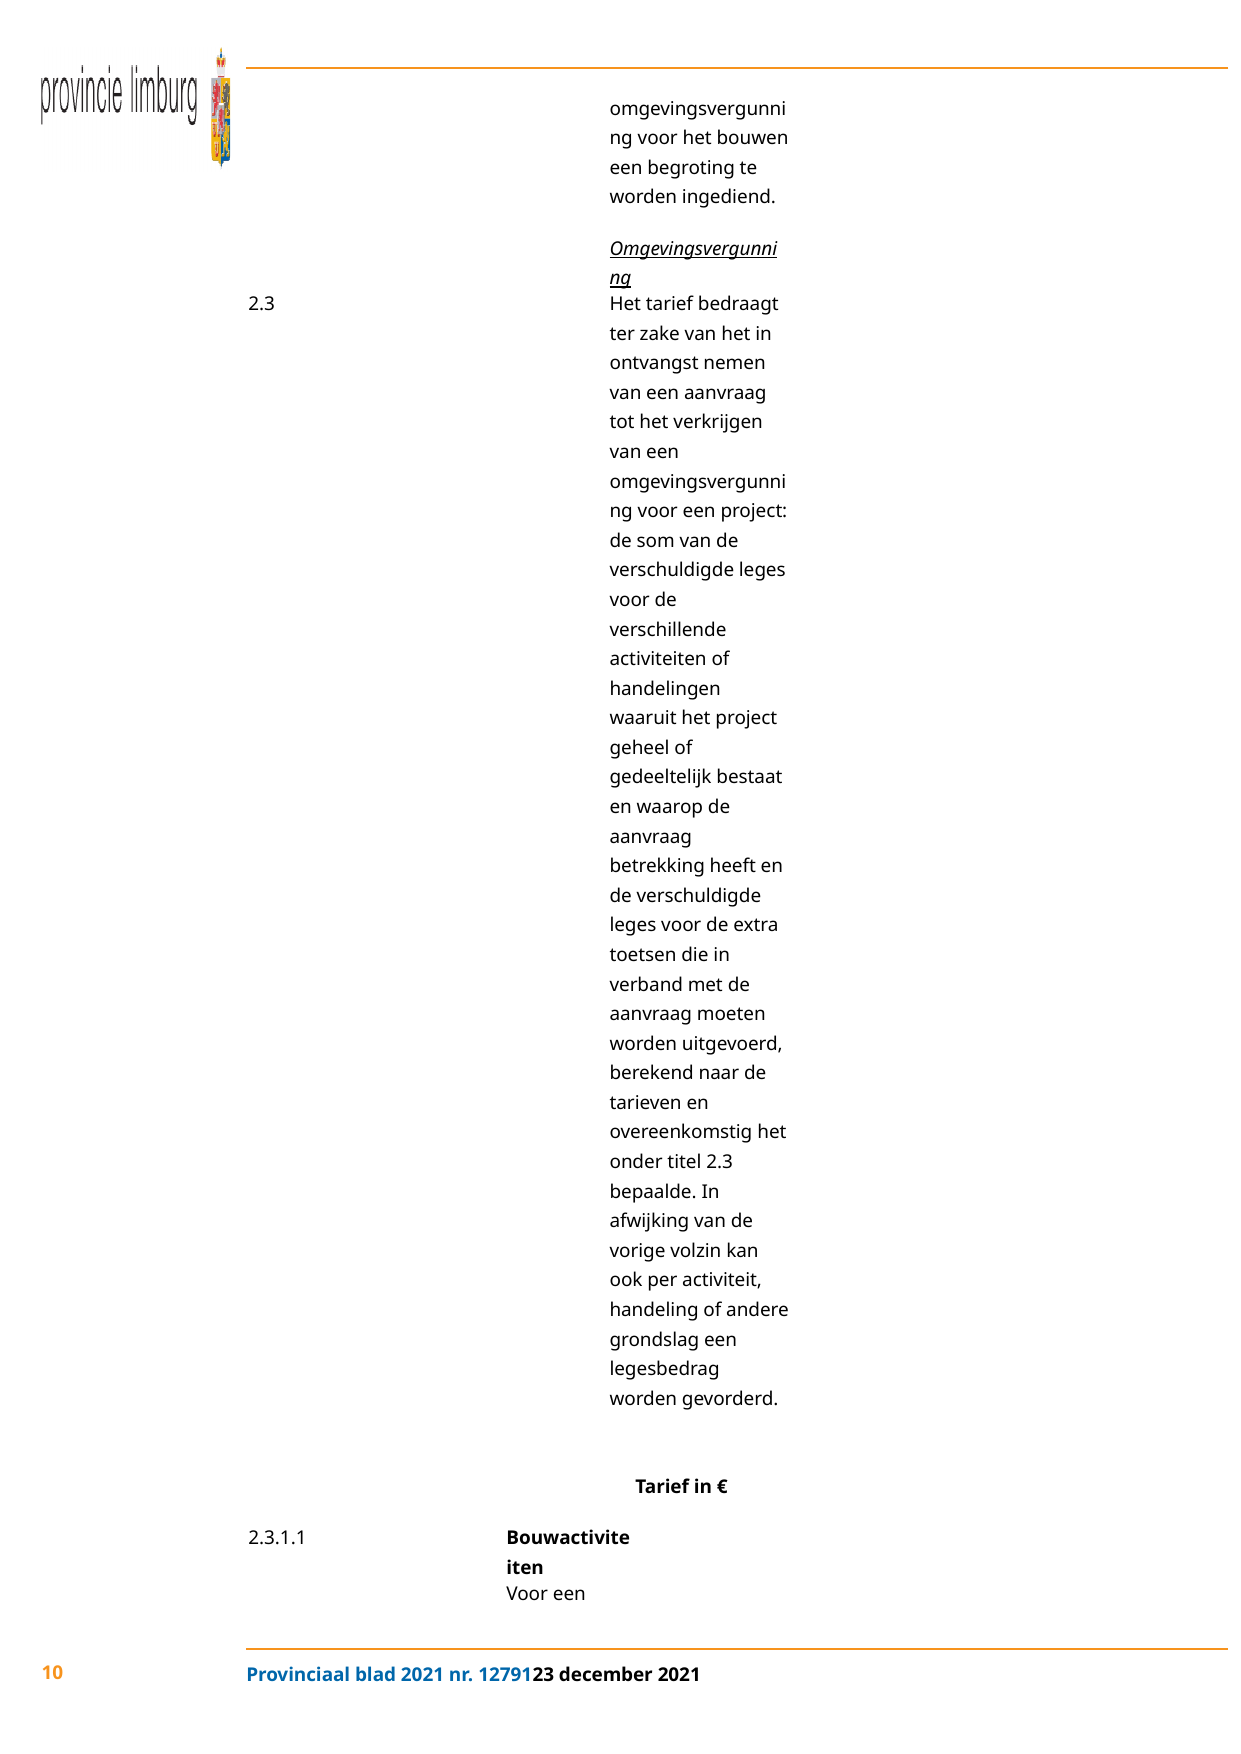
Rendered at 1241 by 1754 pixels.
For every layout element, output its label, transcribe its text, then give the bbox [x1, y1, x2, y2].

table_cell [764, 1499, 1152, 1524]
table_cell [506, 1499, 635, 1524]
table_cell [248, 209, 429, 235]
table_cell [377, 1499, 506, 1524]
table_cell [790, 209, 971, 235]
table_cell 2.3 [248, 290, 429, 1411]
table_cell [429, 209, 609, 235]
table_cell omgevingsvergunning voor het bouwen een begroting te worden ingediend. [609, 95, 790, 209]
table_cell [971, 209, 1152, 235]
table_cell Omgevingsvergunning [609, 235, 790, 290]
table_cell [635, 1580, 764, 1606]
table_cell [790, 235, 971, 290]
table_cell [635, 1499, 764, 1524]
table_cell [764, 1580, 1152, 1606]
picture [41, 47, 231, 172]
table_cell [377, 1525, 506, 1580]
table_cell [248, 95, 609, 209]
table_cell [429, 290, 609, 1411]
table_cell [635, 1525, 764, 1580]
table_header [377, 1473, 506, 1499]
table_cell 2.3.1.1 [248, 1525, 377, 1580]
table_cell Het tarief bedraagt ter zake van het in ontvangst nemen van een aanvraag tot het verkrijgen van een omgevingsvergunning voor een project: de som van de verschuldigde leges voor de verschillende activiteiten of handelingen waaruit het project geheel of gedeeltelijk bestaat en waarop de aanvraag betrekking heeft en de verschuldigde leges voor de extra toetsen die in verband met de aanvraag moeten worden uitgevoerd, berekend naar de tarieven en overeenkomstig het onder titel 2.3 bepaalde. In afwijking van de vorige volzin kan ook per activiteit, handeling of andere grondslag een legesbedrag worden gevorderd. [609, 290, 790, 1411]
table_cell [248, 1499, 377, 1524]
table_cell [764, 1525, 1152, 1580]
table_header [248, 1473, 377, 1499]
table_cell [790, 95, 971, 209]
table_cell [971, 290, 1152, 1411]
table_cell [609, 209, 790, 235]
table_cell [971, 95, 1152, 209]
table_cell Bouwactiviteiten [506, 1525, 635, 1580]
table_header [506, 1473, 635, 1499]
table_cell Voor een [506, 1580, 635, 1606]
table_cell [377, 1580, 506, 1606]
table_cell [248, 235, 429, 290]
table_cell [971, 235, 1152, 290]
table_cell [790, 290, 971, 1411]
table_cell [248, 1580, 377, 1606]
table_cell [429, 235, 609, 290]
table_header Tarief in € [635, 1473, 764, 1499]
table_header [764, 1473, 1152, 1499]
